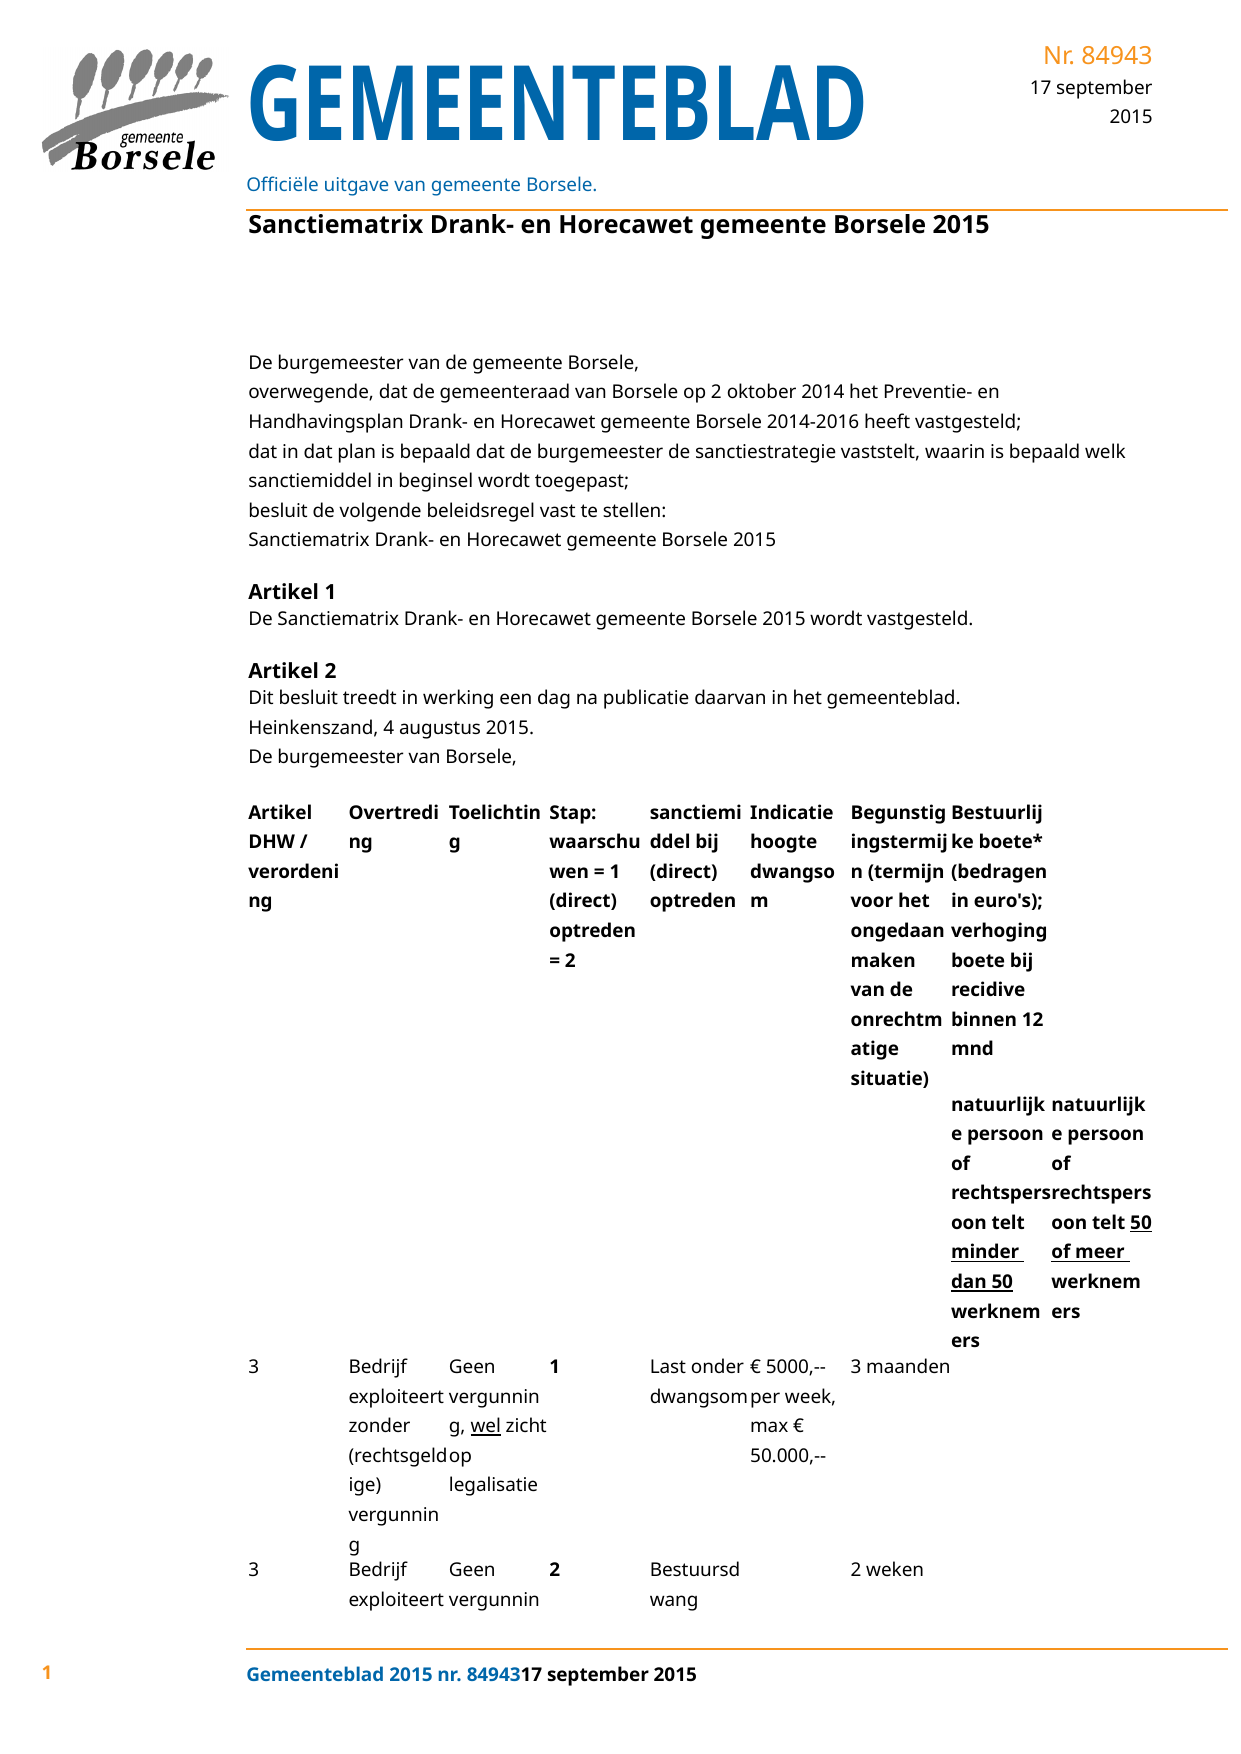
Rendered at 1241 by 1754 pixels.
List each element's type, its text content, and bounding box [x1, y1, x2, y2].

table_cell € 5000,-- per week, max € 50.000,-- [750, 1353, 850, 1556]
picture [41, 47, 231, 172]
table_header Overtreding [348, 799, 449, 1091]
table_header Begunstigingstermijn (termijn voor het ongedaan maken van de onrechtmatige situatie) [850, 799, 951, 1091]
table_cell [650, 1091, 750, 1353]
text Dit besluit treedt in werking een dag na publicatie daarvan in het gemeenteblad. [248, 684, 1152, 710]
table_cell [951, 1353, 1051, 1556]
text De burgemeester van Borsele, [248, 743, 1152, 769]
table_cell natuurlijke persoon of rechtspersoon telt 50 of meer werknemers [1051, 1091, 1152, 1353]
table_cell 3 maanden [850, 1353, 951, 1556]
table_cell [750, 1556, 850, 1612]
text De Sanctiematrix Drank- en Horecawet gemeente Borsele 2015 wordt vastgesteld. [248, 606, 1152, 631]
table_cell [449, 1091, 549, 1353]
table_cell 3 [248, 1556, 348, 1612]
text dat in dat plan is bepaald dat de burgemeester de sanctiestrategie vaststelt, waarin is bepaald welk sanctiemiddel in beginsel wordt toegepast; [248, 438, 1152, 493]
table_header Bestuurlijke boete* (bedragen in euro's); verhoging boete bij recidive binnen 12 mnd [951, 799, 1051, 1091]
table_cell Bedrijf exploiteert [348, 1556, 449, 1612]
table_cell [850, 1091, 951, 1353]
table_cell [750, 1091, 850, 1353]
text Artikel 2 [248, 656, 1152, 684]
table_header Indicatie hoogte dwangsom [750, 799, 850, 1091]
table_cell 2 [549, 1556, 649, 1612]
table_header Toelichting [449, 799, 549, 1091]
table_cell Bestuursdwang [650, 1556, 750, 1612]
table_cell 3 [248, 1353, 348, 1556]
table_cell [1051, 1353, 1152, 1556]
table_cell Last onder dwangsom [650, 1353, 750, 1556]
table_cell Bedrijf exploiteert zonder (rechtsgeldige) vergunning [348, 1353, 449, 1556]
table_cell 1 [549, 1353, 649, 1556]
table_cell Geen vergunning, wel zicht op legalisatie [449, 1353, 549, 1556]
table_cell natuurlijke persoon of rechtspersoon telt minder dan 50 werknemers [951, 1091, 1051, 1353]
text overwegende, dat de gemeenteraad van Borsele op 2 oktober 2014 het Preventie- en Handhavingsplan Drank- en Horecawet gemeente Borsele 2014-2016 heeft vastgesteld; [248, 379, 1152, 434]
text Heinkenszand, 4 augustus 2015. [248, 714, 1152, 740]
text besluit de volgende beleidsregel vast te stellen: [248, 497, 1152, 523]
table_cell [348, 1091, 449, 1353]
table_cell Geen vergunnin [449, 1556, 549, 1612]
table_cell [951, 1556, 1051, 1612]
table_cell [549, 1091, 649, 1353]
text De burgemeester van de gemeente Borsele, [248, 349, 1152, 375]
table_header Stap: waarschuwen = 1 (direct) optreden = 2 [549, 799, 649, 1091]
table_cell [1051, 1556, 1152, 1612]
text Artikel 1 [248, 577, 1152, 606]
text Sanctiematrix Drank- en Horecawet gemeente Borsele 2015 [248, 527, 1152, 552]
table_cell [248, 1091, 348, 1353]
table_header sanctiemiddel bij (direct) optreden [650, 799, 750, 1091]
table_header Artikel DHW / verordening [248, 799, 348, 1091]
text Sanctiematrix Drank- en Horecawet gemeente Borsele 2015 [248, 211, 1152, 241]
table_cell 2 weken [850, 1556, 951, 1612]
